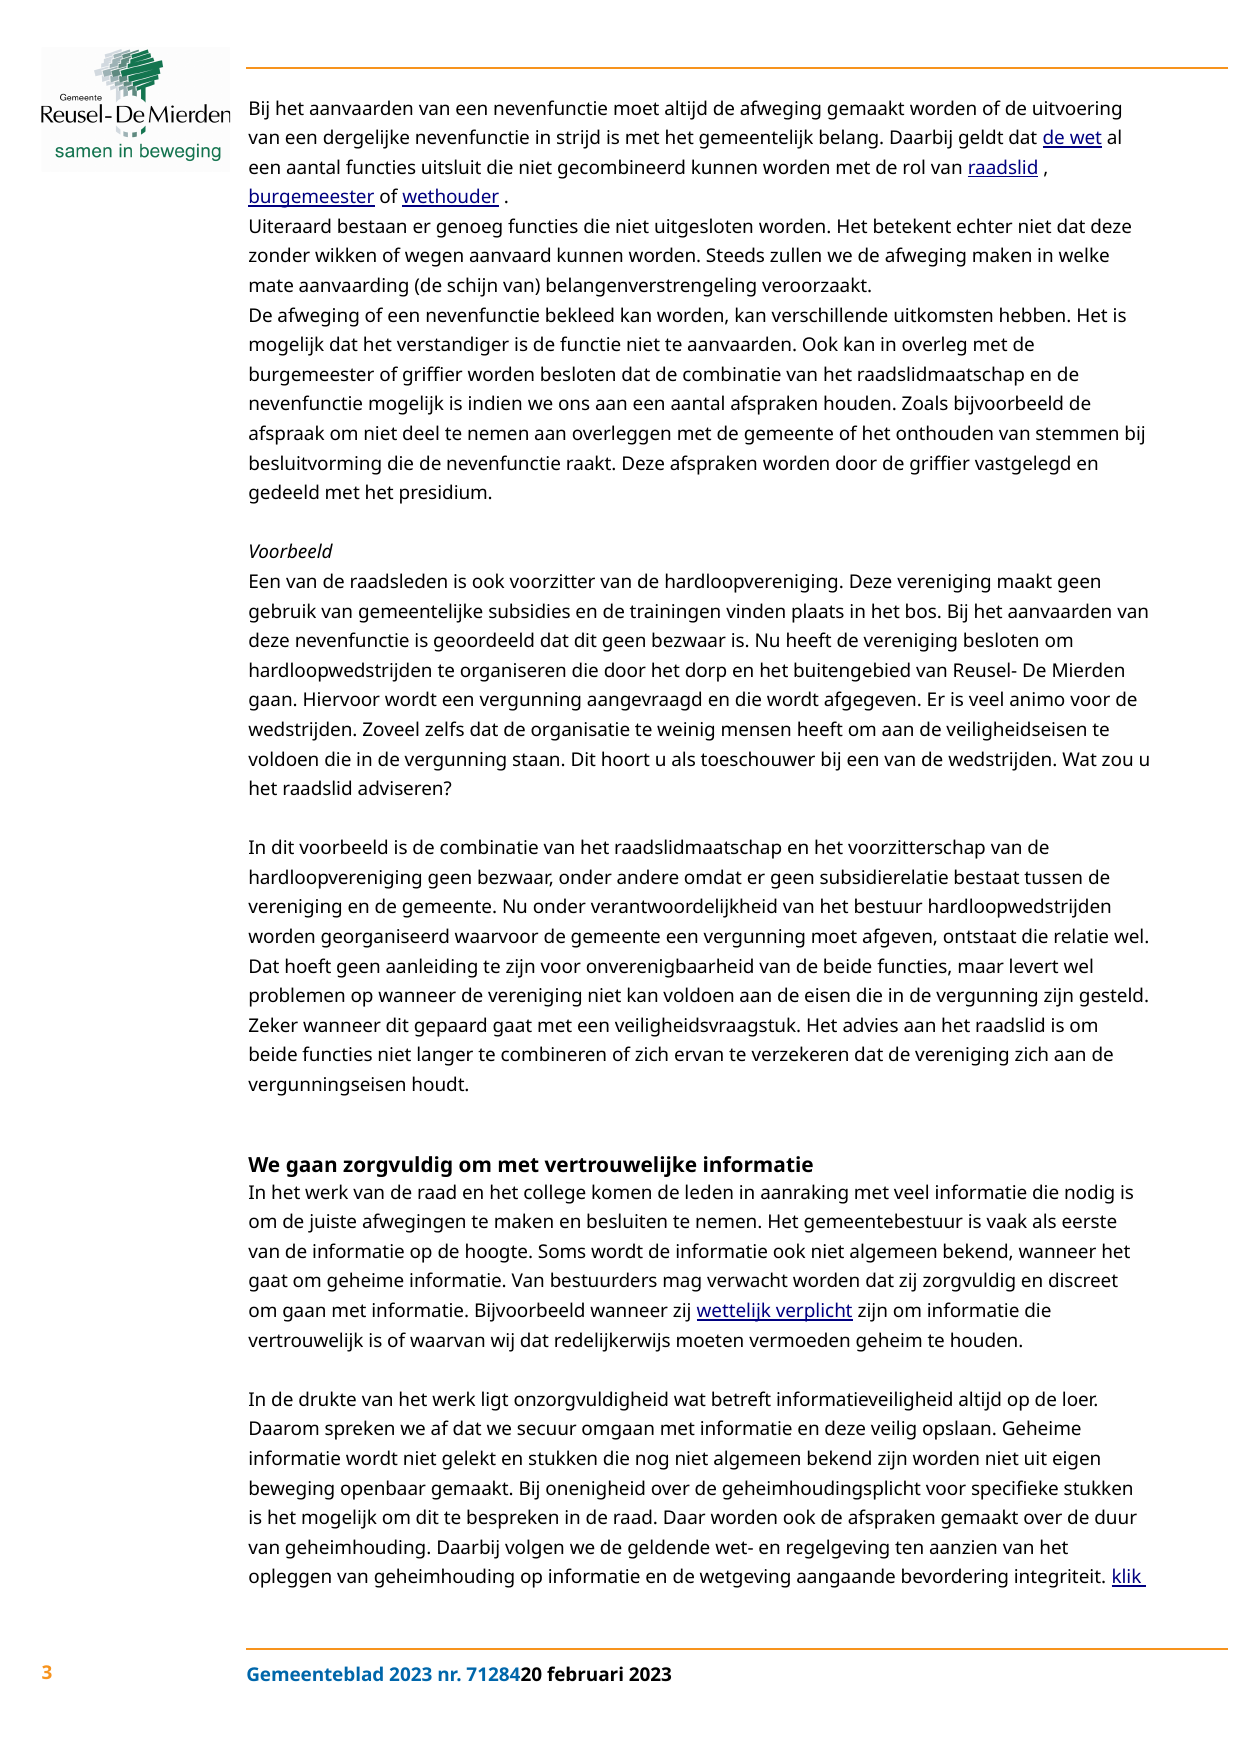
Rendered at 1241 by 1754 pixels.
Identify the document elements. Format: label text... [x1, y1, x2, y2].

text De afweging of een nevenfunctie bekleed kan worden, kan verschillende uitkomsten hebben. Het is mogelijk dat het verstandiger is de functie niet te aanvaarden. Ook kan in overleg met de burgemeester of griffier worden besloten dat de combinatie van het raadslidmaatschap en de nevenfunctie mogelijk is indien we ons aan een aantal afspraken houden. Zoals bijvoorbeeld de afspraak om niet deel te nemen aan overleggen met de gemeente of het onthouden van stemmen bij besluitvorming die de nevenfunctie raakt. Deze afspraken worden door de griffier vastgelegd en gedeeld met het presidium. [248, 302, 1152, 505]
text In de drukte van het werk ligt onzorgvuldigheid wat betreft informatieveiligheid altijd op de loer. Daarom spreken we af dat we secuur omgaan met informatie en deze veilig opslaan. Geheime informatie wordt niet gelekt en stukken die nog niet algemeen bekend zijn worden niet uit eigen beweging openbaar gemaakt. Bij onenigheid over de geheimhoudingsplicht voor specifieke stukken is het mogelijk om dit te bespreken in de raad. Daar worden ook de afspraken gemaakt over de duur van geheimhouding. Daarbij volgen we de geldende wet- en regelgeving ten aanzien van het opleggen van geheimhouding op informatie en de wetgeving aangaande bevordering integriteit. klik [248, 1386, 1152, 1589]
text We gaan zorgvuldig om met vertrouwelijke informatie [248, 1151, 1152, 1179]
text In het werk van de raad en het college komen de leden in aanraking met veel informatie die nodig is om de juiste afwegingen te maken en besluiten te nemen. Het gemeentebestuur is vaak als eerste van de informatie op de hoogte. Soms wordt de informatie ook niet algemeen bekend, wanneer het gaat om geheime informatie. Van bestuurders mag verwacht worden dat zij zorgvuldig en discreet om gaan met informatie. Bijvoorbeeld wanneer zij wettelijk verplicht zijn om informatie die vertrouwelijk is of waarvan wij dat redelijkerwijs moeten vermoeden geheim te houden. [248, 1179, 1152, 1353]
picture [41, 47, 231, 172]
text Uiteraard bestaan er genoeg functies die niet uitgesloten worden. Het betekent echter niet dat deze zonder wikken of wegen aanvaard kunnen worden. Steeds zullen we de afweging maken in welke mate aanvaarding (de schijn van) belangenverstrengeling veroorzaakt. [248, 213, 1152, 298]
text Bij het aanvaarden van een nevenfunctie moet altijd de afweging gemaakt worden of de uitvoering van een dergelijke nevenfunctie in strijd is met het gemeentelijk belang. Daarbij geldt dat de wet al een aantal functies uitsluit die niet gecombineerd kunnen worden met de rol van raadslid , burgemeester of wethouder . [248, 95, 1152, 209]
table_header Voorbeeld Een van de raadsleden is ook voorzitter van de hardloopvereniging. Deze vereniging maakt geen gebruik van gemeentelijke subsidies en de trainingen vinden plaats in het bos. Bij het aanvaarden van deze nevenfunctie is geoordeeld dat dit geen bezwaar is. Nu heeft de vereniging besloten om hardloopwedstrijden te organiseren die door het dorp en het buitengebied van Reusel- De Mierden gaan. Hiervoor wordt een vergunning aangevraagd en die wordt afgegeven. Er is veel animo voor de wedstrijden. Zoveel zelfs dat de organisatie te weinig mensen heeft om aan de veiligheidseisen te voldoen die in de vergunning staan. Dit hoort u als toeschouwer bij een van de wedstrijden. Wat zou u het raadslid adviseren? In dit voorbeeld is de combinatie van het raadslidmaatschap en het voorzitterschap van de hardloopvereniging geen bezwaar, onder andere omdat er geen subsidierelatie bestaat tussen de vereniging en de gemeente. Nu onder verantwoordelijkheid van het bestuur hardloopwedstrijden worden georganiseerd waarvoor de gemeente een vergunning moet afgeven, ontstaat die relatie wel. Dat hoeft geen aanleiding te zijn voor onverenigbaarheid van de beide functies, maar levert wel problemen op wanneer de vereniging niet kan voldoen aan de eisen die in de vergunning zijn gesteld. Zeker wanneer dit gepaard gaat met een veiligheidsvraagstuk. Het advies aan het raadslid is om beide functies niet langer te combineren of zich ervan te verzekeren dat de vereniging zich aan de vergunningseisen houdt. [248, 539, 1152, 1097]
